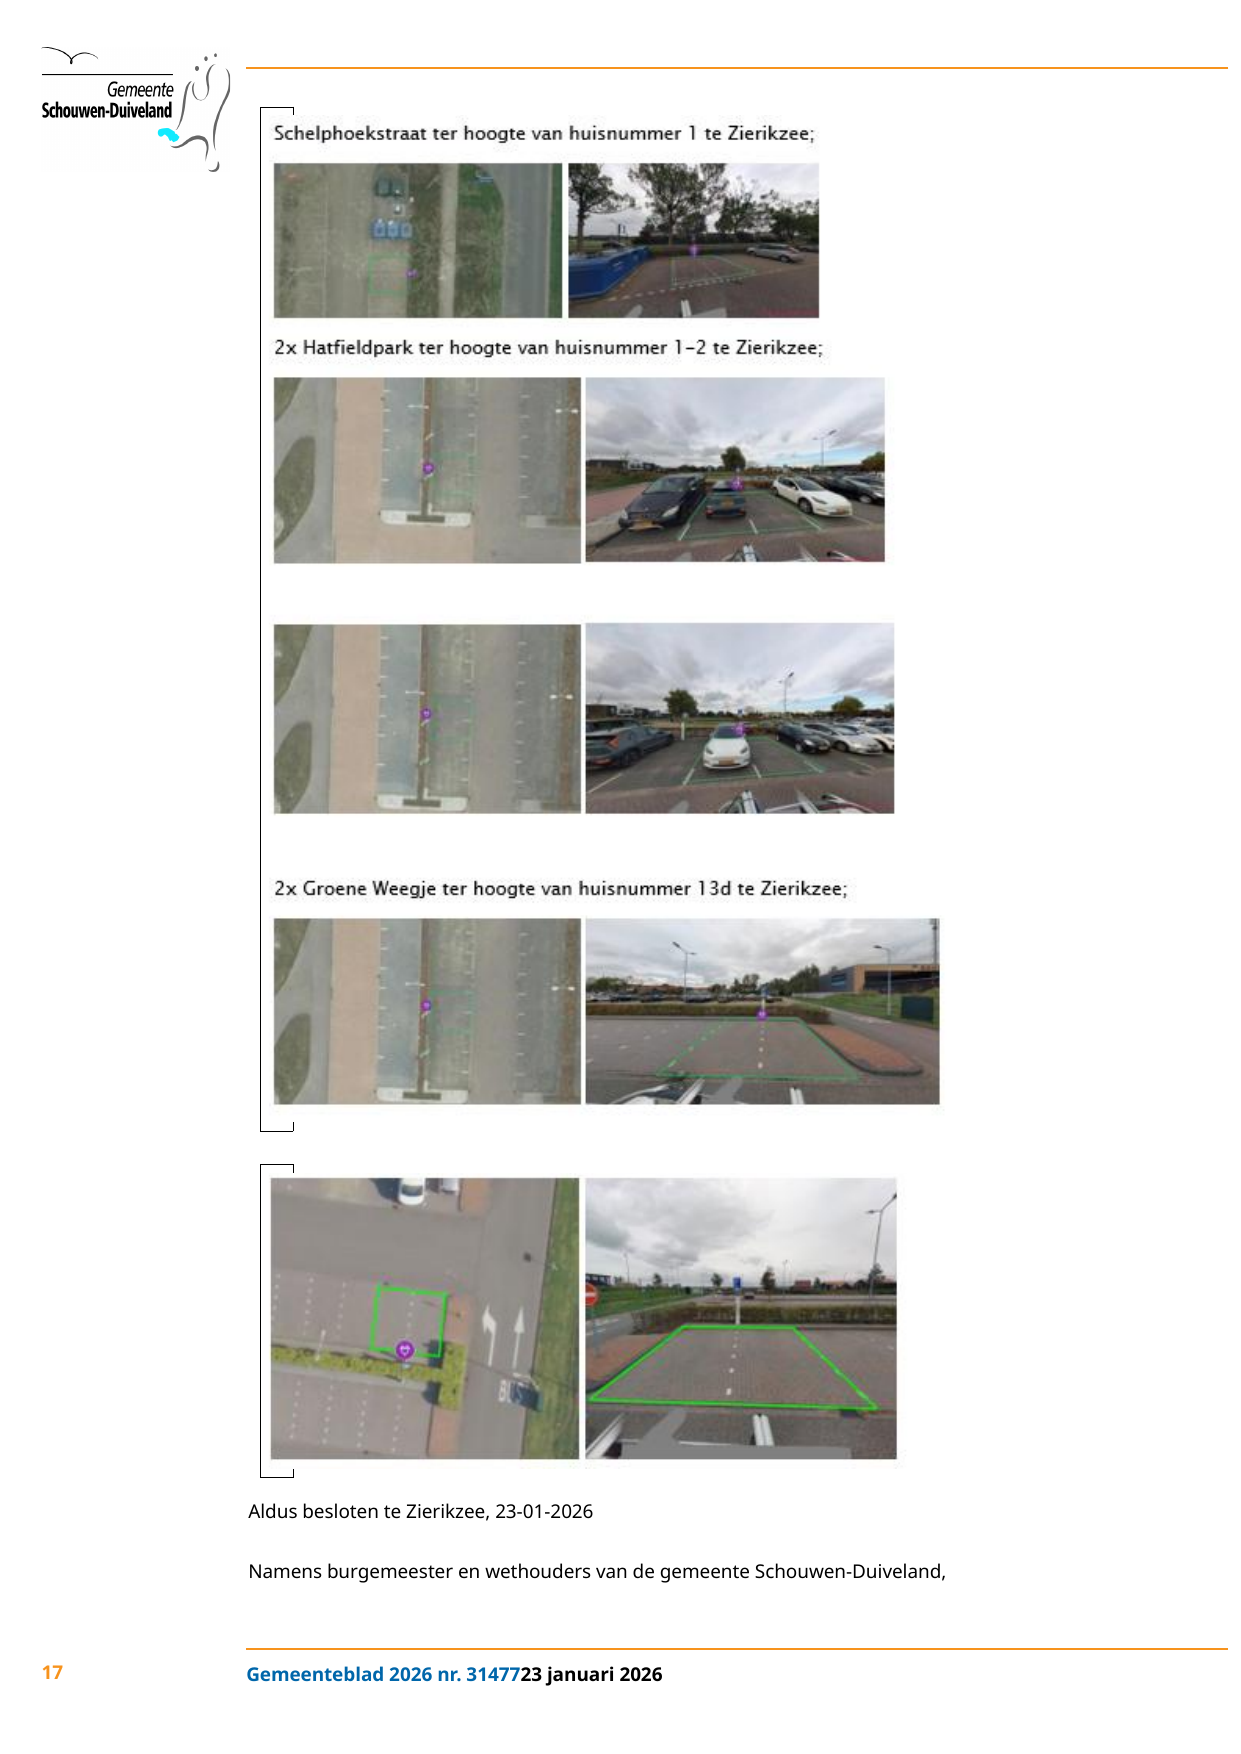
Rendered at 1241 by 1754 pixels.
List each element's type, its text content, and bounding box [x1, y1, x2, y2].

picture [41, 47, 231, 172]
text Namens burgemeester en wethouders van de gemeente Schouwen-Duiveland, [248, 1558, 1152, 1583]
text Aldus besloten te Zierikzee, 23-01-2026 [248, 1499, 1152, 1524]
picture [268, 115, 954, 1122]
picture [268, 1173, 908, 1469]
